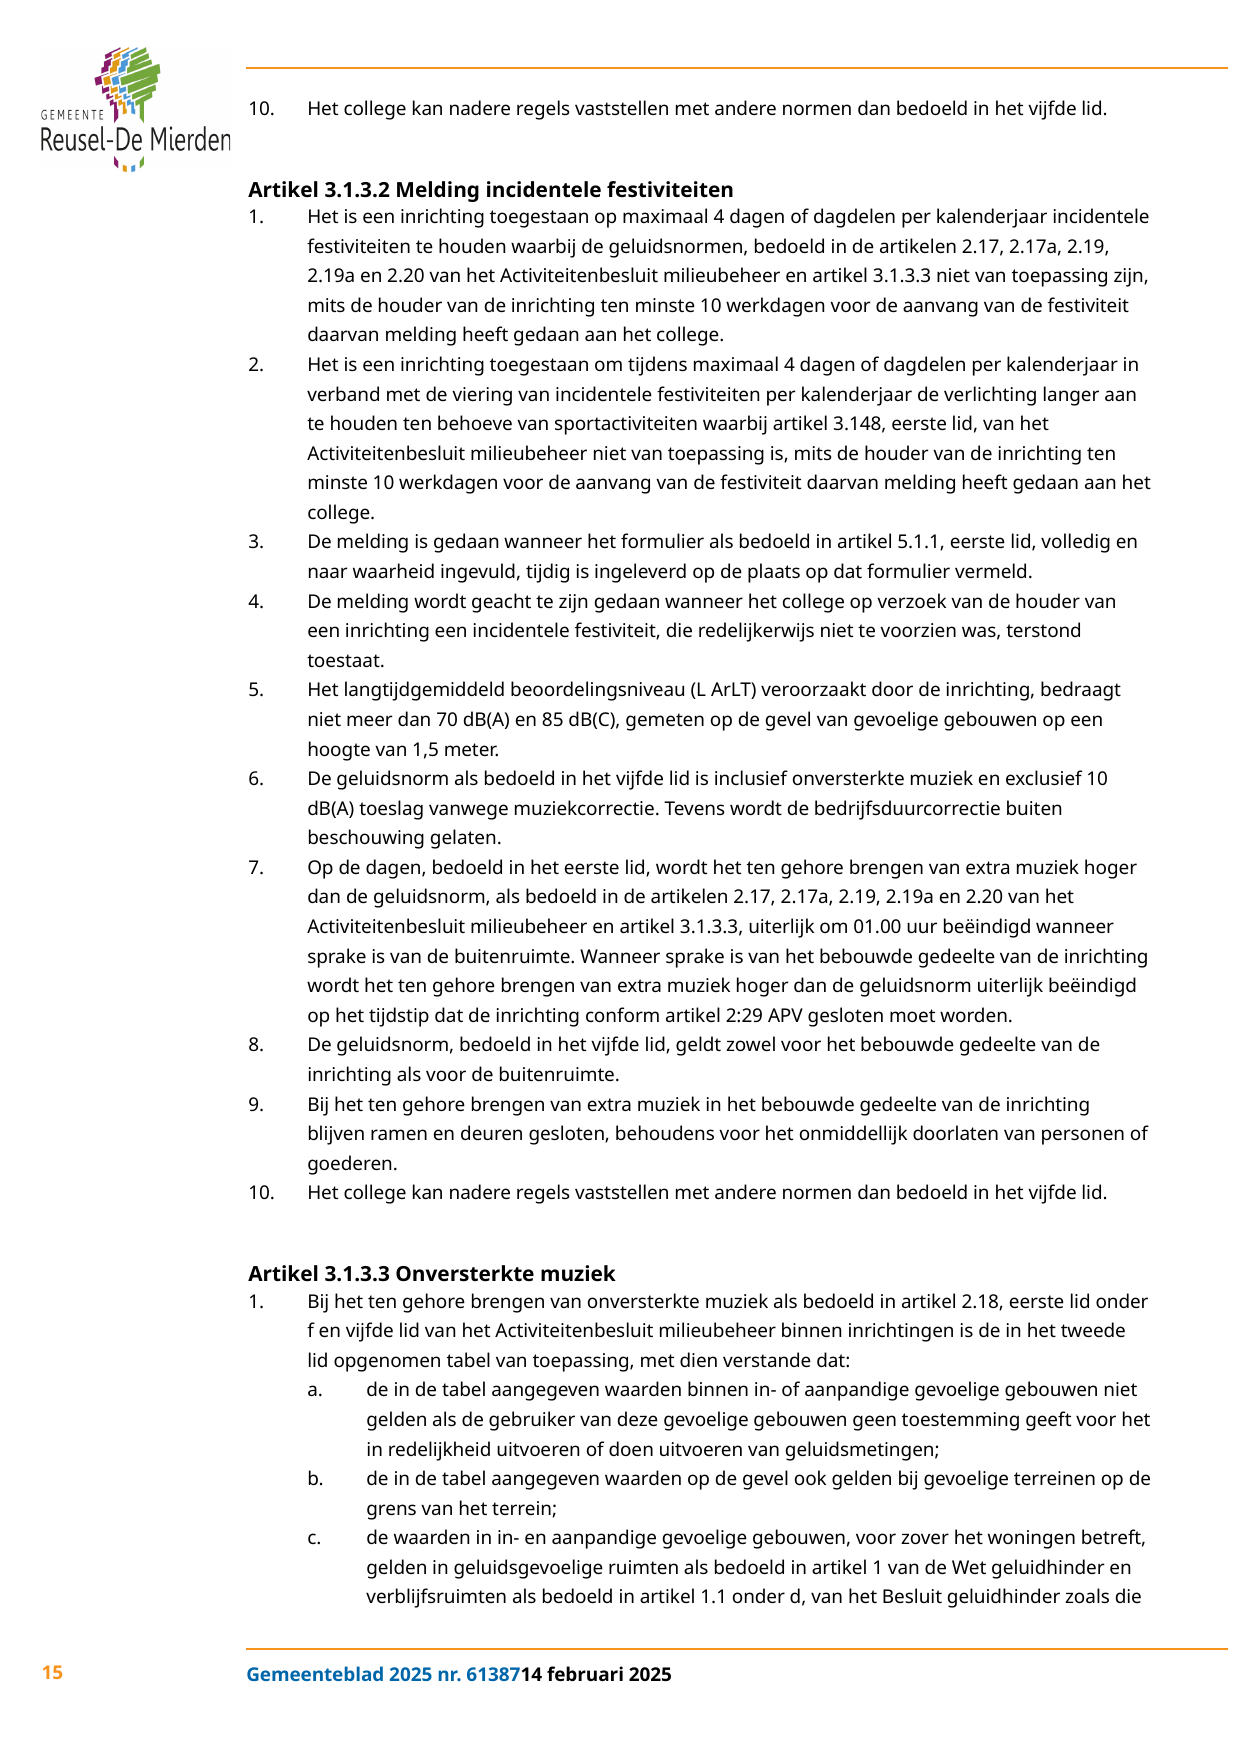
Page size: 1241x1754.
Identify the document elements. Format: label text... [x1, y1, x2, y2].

list de in de tabel aangegeven waarden op de gevel ook gelden bij gevoelige terreinen op de grens van het terrein; [307, 1465, 1152, 1521]
list De melding is gedaan wanneer het formulier als bedoeld in artikel 5.1.1, eerste lid, volledig en naar waarheid ingevuld, tijdig is ingeleverd op de plaats op dat formulier vermeld. [248, 529, 1152, 584]
text Artikel 3.1.3.3 Onversterkte muziek [248, 1259, 1152, 1288]
list de in de tabel aangegeven waarden binnen in- of aanpandige gevoelige gebouwen niet gelden als de gebruiker van deze gevoelige gebouwen geen toestemming geeft voor het in redelijkheid uitvoeren of doen uitvoeren van geluidsmetingen; [307, 1377, 1152, 1462]
list De melding wordt geacht te zijn gedaan wanneer het college op verzoek van de houder van een inrichting een incidentele festiviteit, die redelijkerwijs niet te voorzien was, terstond toestaat. [248, 588, 1152, 673]
list Het college kan nadere regels vaststellen met andere normen dan bedoeld in het vijfde lid. [248, 95, 1152, 121]
list Het is een inrichting toegestaan op maximaal 4 dagen of dagdelen per kalenderjaar incidentele festiviteiten te houden waarbij de geluidsnormen, bedoeld in de artikelen 2.17, 2.17a, 2.19, 2.19a en 2.20 van het Activiteitenbesluit milieubeheer en artikel 3.1.3.3 niet van toepassing zijn, mits de houder van de inrichting ten minste 10 werkdagen voor de aanvang van de festiviteit daarvan melding heeft gedaan aan het college. [248, 203, 1152, 347]
picture [41, 47, 231, 172]
text Artikel 3.1.3.2 Melding incidentele festiviteiten [248, 175, 1152, 203]
list Het college kan nadere regels vaststellen met andere normen dan bedoeld in het vijfde lid. [248, 1179, 1152, 1205]
list Op de dagen, bedoeld in het eerste lid, wordt het ten gehore brengen van extra muziek hoger dan de geluidsnorm, als bedoeld in de artikelen 2.17, 2.17a, 2.19, 2.19a en 2.20 van het Activiteitenbesluit milieubeheer en artikel 3.1.3.3, uiterlijk om 01.00 uur beëindigd wanneer sprake is van de buitenruimte. Wanneer sprake is van het bebouwde gedeelte van de inrichting wordt het ten gehore brengen van extra muziek hoger dan de geluidsnorm uiterlijk beëindigd op het tijdstip dat de inrichting conform artikel 2:29 APV gesloten moet worden. [248, 854, 1152, 1028]
list Het langtijdgemiddeld beoordelingsniveau (L ArLT) veroorzaakt door de inrichting, bedraagt niet meer dan 70 dB(A) en 85 dB(C), gemeten op de gevel van gevoelige gebouwen op een hoogte van 1,5 meter. [248, 677, 1152, 761]
list de waarden in in- en aanpandige gevoelige gebouwen, voor zover het woningen betreft, gelden in geluidsgevoelige ruimten als bedoeld in artikel 1 van de Wet geluidhinder en verblijfsruimten als bedoeld in artikel 1.1 onder d, van het Besluit geluidhinder zoals die [307, 1524, 1152, 1609]
list Bij het ten gehore brengen van onversterkte muziek als bedoeld in artikel 2.18, eerste lid onder f en vijfde lid van het Activiteitenbesluit milieubeheer binnen inrichtingen is de in het tweede lid opgenomen tabel van toepassing, met dien verstande dat: [248, 1288, 1152, 1373]
list De geluidsnorm, bedoeld in het vijfde lid, geldt zowel voor het bebouwde gedeelte van de inrichting als voor de buitenruimte. [248, 1032, 1152, 1087]
list De geluidsnorm als bedoeld in het vijfde lid is inclusief onversterkte muziek en exclusief 10 dB(A) toeslag vanwege muziekcorrectie. Tevens wordt de bedrijfsduurcorrectie buiten beschouwing gelaten. [248, 765, 1152, 850]
list Het is een inrichting toegestaan om tijdens maximaal 4 dagen of dagdelen per kalenderjaar in verband met de viering van incidentele festiviteiten per kalenderjaar de verlichting langer aan te houden ten behoeve van sportactiviteiten waarbij artikel 3.148, eerste lid, van het Activiteitenbesluit milieubeheer niet van toepassing is, mits de houder van de inrichting ten minste 10 werkdagen voor de aanvang van de festiviteit daarvan melding heeft gedaan aan het college. [248, 351, 1152, 525]
list Bij het ten gehore brengen van extra muziek in het bebouwde gedeelte van de inrichting blijven ramen en deuren gesloten, behoudens voor het onmiddellijk doorlaten van personen of goederen. [248, 1091, 1152, 1176]
